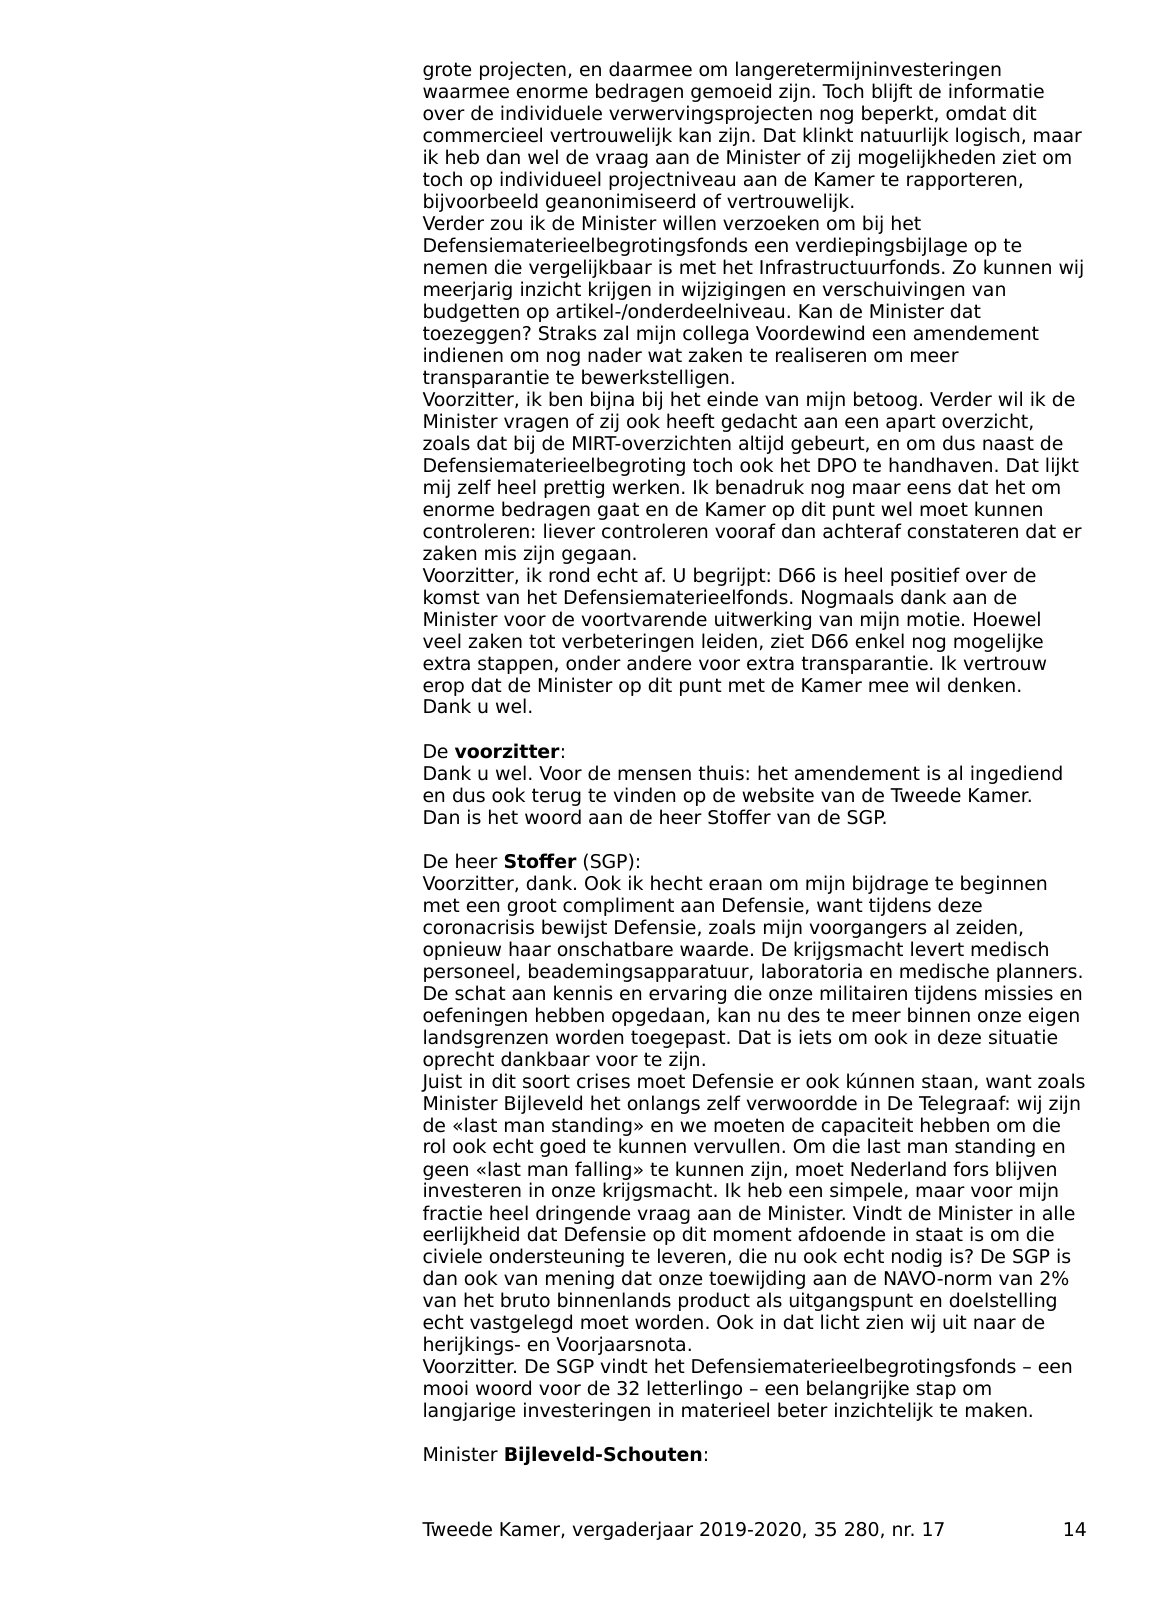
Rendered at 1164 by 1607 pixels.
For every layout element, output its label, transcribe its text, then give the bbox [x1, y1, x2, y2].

text De voorzitter: [422, 741, 1087, 763]
text Voorzitter, dank. Ook ik hecht eraan om mijn bijdrage te beginnen met een groot compliment aan Defensie, want tijdens deze coronacrisis bewijst Defensie, zoals mijn voorgangers al zeiden, opnieuw haar onschatbare waarde. De krijgsmacht levert medisch personeel, beademingsapparatuur, laboratoria en medische planners. De schat aan kennis en ervaring die onze militairen tijdens missies en oefeningen hebben opgedaan, kan nu des te meer binnen onze eigen landsgrenzen worden toegepast. Dat is iets om ook in deze situatie oprecht dankbaar voor te zijn. [422, 873, 1087, 1071]
text grote projecten, en daarmee om langeretermijninvesteringen waarmee enorme bedragen gemoeid zijn. Toch blijft de informatie over de individuele verwervingsprojecten nog beperkt, omdat dit commercieel vertrouwelijk kan zijn. Dat klinkt natuurlijk logisch, maar ik heb dan wel de vraag aan de Minister of zij mogelijkheden ziet om toch op individueel projectniveau aan de Kamer te rapporteren, bijvoorbeeld geanonimiseerd of vertrouwelijk. [422, 59, 1087, 213]
text Voorzitter. De SGP vindt het Defensiematerieelbegrotingsfonds – een mooi woord voor de 32 letterlingo – een belangrijke stap om langjarige investeringen in materieel beter inzichtelijk te maken. [422, 1356, 1087, 1422]
text Voorzitter, ik ben bijna bij het einde van mijn betoog. Verder wil ik de Minister vragen of zij ook heeft gedacht aan een apart overzicht, zoals dat bij de MIRT-overzichten altijd gebeurt, en om dus naast de Defensiematerieelbegroting toch ook het DPO te handhaven. Dat lijkt mij zelf heel prettig werken. Ik benadruk nog maar eens dat het om enorme bedragen gaat en de Kamer op dit punt wel moet kunnen controleren: liever controleren vooraf dan achteraf constateren dat er zaken mis zijn gegaan. [422, 389, 1087, 564]
text Dan is het woord aan de heer Stoffer van de SGP. [422, 807, 1087, 828]
text De heer Stoffer (SGP): [422, 851, 1087, 873]
text Verder zou ik de Minister willen verzoeken om bij het Defensiematerieelbegrotingsfonds een verdiepingsbijlage op te nemen die vergelijkbaar is met het Infrastructuurfonds. Zo kunnen wij meerjarig inzicht krijgen in wijzigingen en verschuivingen van budgetten op artikel-/onderdeelniveau. Kan de Minister dat toezeggen? Straks zal mijn collega Voordewind een amendement indienen om nog nader wat zaken te realiseren om meer transparantie te bewerkstelligen. [422, 213, 1087, 389]
text Dank u wel. [422, 696, 1087, 718]
text Voorzitter, ik rond echt af. U begrijpt: D66 is heel positief over de komst van het Defensiematerieelfonds. Nogmaals dank aan de Minister voor de voortvarende uitwerking van mijn motie. Hoewel veel zaken tot verbeteringen leiden, ziet D66 enkel nog mogelijke extra stappen, onder andere voor extra transparantie. Ik vertrouw erop dat de Minister op dit punt met de Kamer mee wil denken. [422, 564, 1087, 696]
text Juist in dit soort crises moet Defensie er ook kúnnen staan, want zoals Minister Bijleveld het onlangs zelf verwoordde in De Telegraaf: wij zijn de «last man standing» en we moeten de capaciteit hebben om die rol ook echt goed te kunnen vervullen. Om die last man standing en geen «last man falling» te kunnen zijn, moet Nederland fors blijven investeren in onze krijgsmacht. Ik heb een simpele, maar voor mijn fractie heel dringende vraag aan de Minister. Vindt de Minister in alle eerlijkheid dat Defensie op dit moment afdoende in staat is om die civiele ondersteuning te leveren, die nu ook echt nodig is? De SGP is dan ook van mening dat onze toewijding aan de NAVO-norm van 2% van het bruto binnenlands product als uitgangspunt en doelstelling echt vastgelegd moet worden. Ook in dat licht zien wij uit naar de herijkings- en Voorjaarsnota. [422, 1071, 1087, 1356]
text Minister Bijleveld-Schouten: [422, 1444, 1087, 1466]
text Dank u wel. Voor de mensen thuis: het amendement is al ingediend en dus ook terug te vinden op de website van de Tweede Kamer. [422, 763, 1087, 807]
